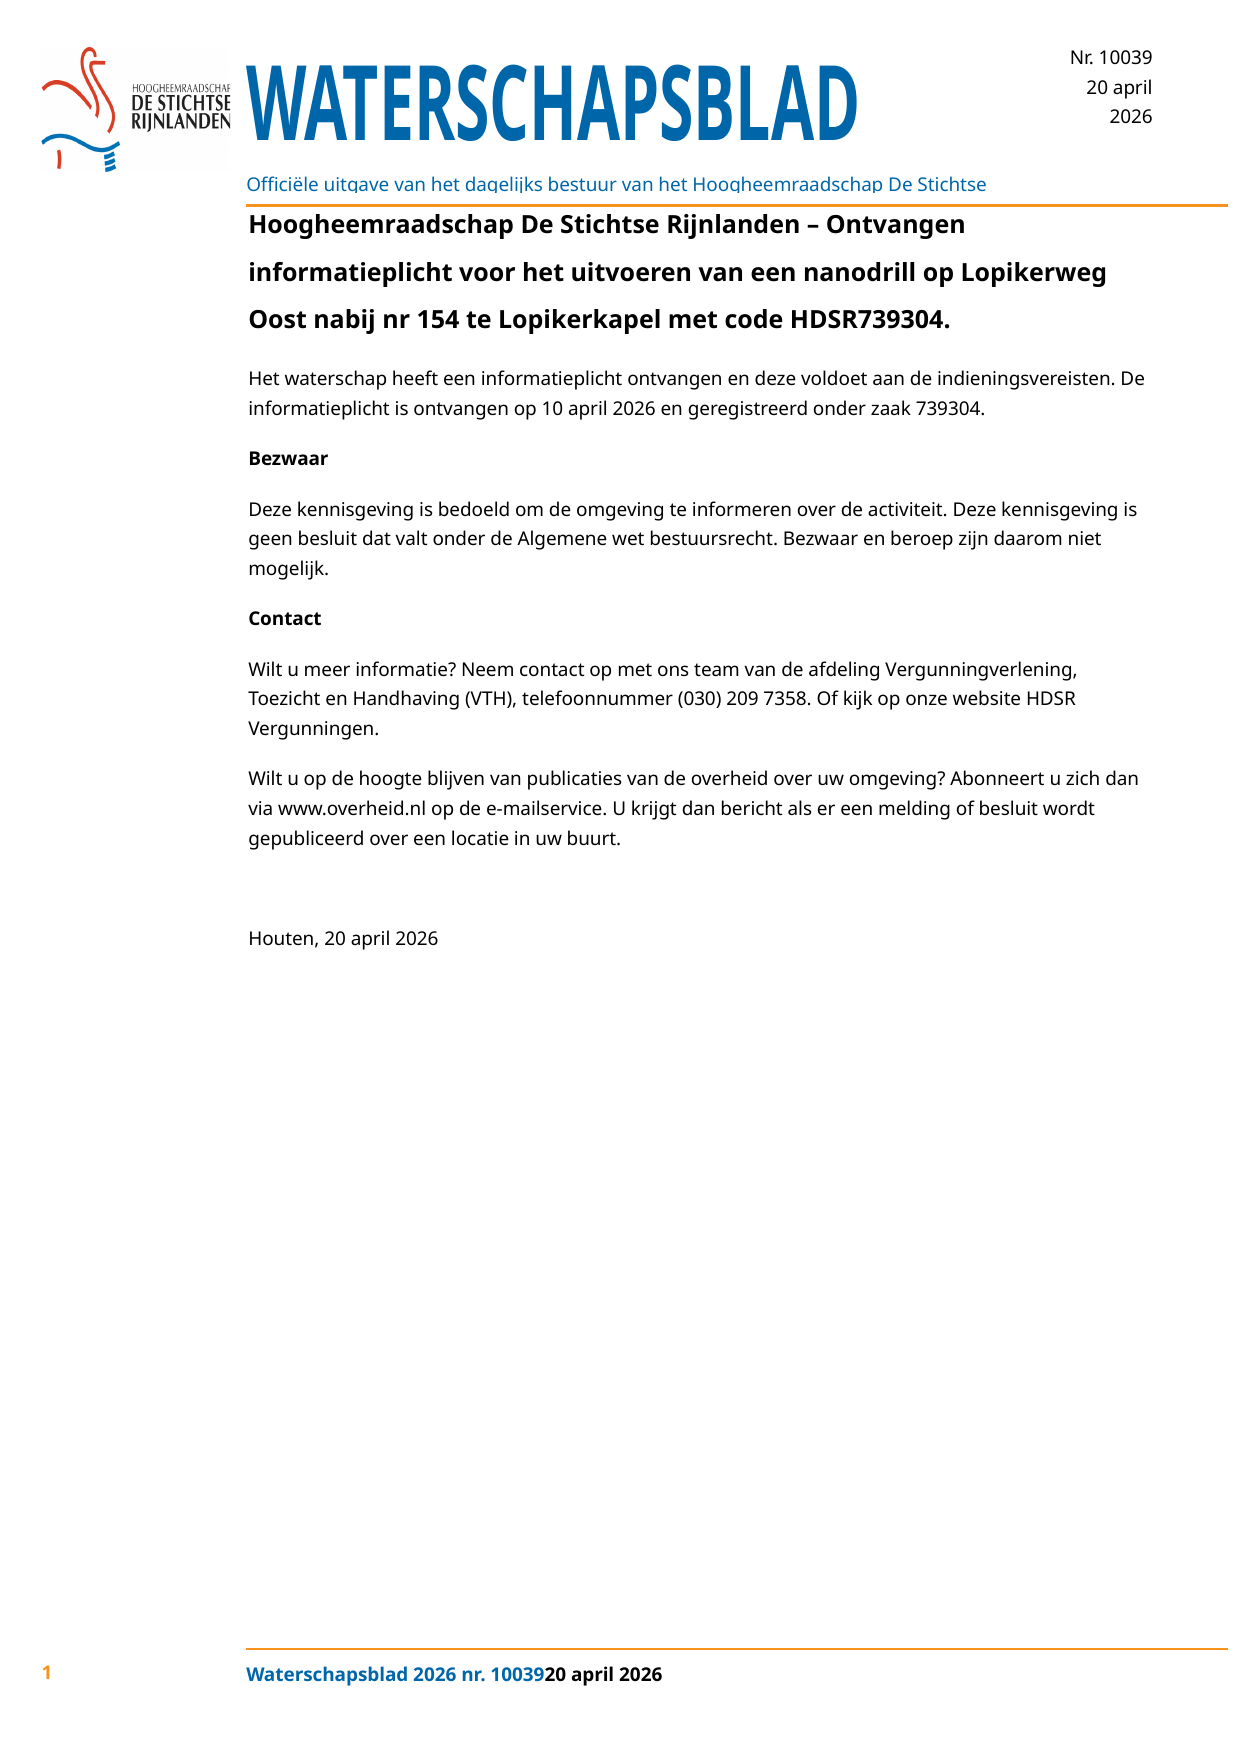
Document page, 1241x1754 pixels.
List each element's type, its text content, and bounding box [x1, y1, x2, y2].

text Het waterschap heeft een informatieplicht ontvangen en deze voldoet aan de indieningsvereisten. De informatieplicht is ontvangen op 10 april 2026 en geregistreerd onder zaak 739304. [248, 366, 1152, 421]
text Bezwaar [248, 446, 1152, 471]
text Houten, 20 april 2026 [248, 926, 1152, 951]
picture [41, 47, 231, 172]
text Wilt u meer informatie? Neem contact op met ons team van de afdeling Vergunningverlening, Toezicht en Handhaving (VTH), telefoonnummer (030) 209 7358. Of kijk op onze website HDSR Vergunningen. [248, 656, 1152, 741]
text Contact [248, 606, 1152, 631]
text Deze kennisgeving is bedoeld om de omgeving te informeren over de activiteit. Deze kennisgeving is geen besluit dat valt onder de Algemene wet bestuursrecht. Bezwaar en beroep zijn daarom niet mogelijk. [248, 496, 1152, 581]
text Wilt u op de hoogte blijven van publicaties van de overheid over uw omgeving? Abonneert u zich dan via www.overheid.nl op de e-mailservice. U krijgt dan bericht als er een melding of besluit wordt gepubliceerd over een locatie in uw buurt. [248, 766, 1152, 850]
text Hoogheemraadschap De Stichtse Rijnlanden – Ontvangen informatieplicht voor het uitvoeren van een nanodrill op Lopikerweg Oost nabij nr 154 te Lopikerkapel met code HDSR739304. [248, 207, 1152, 336]
